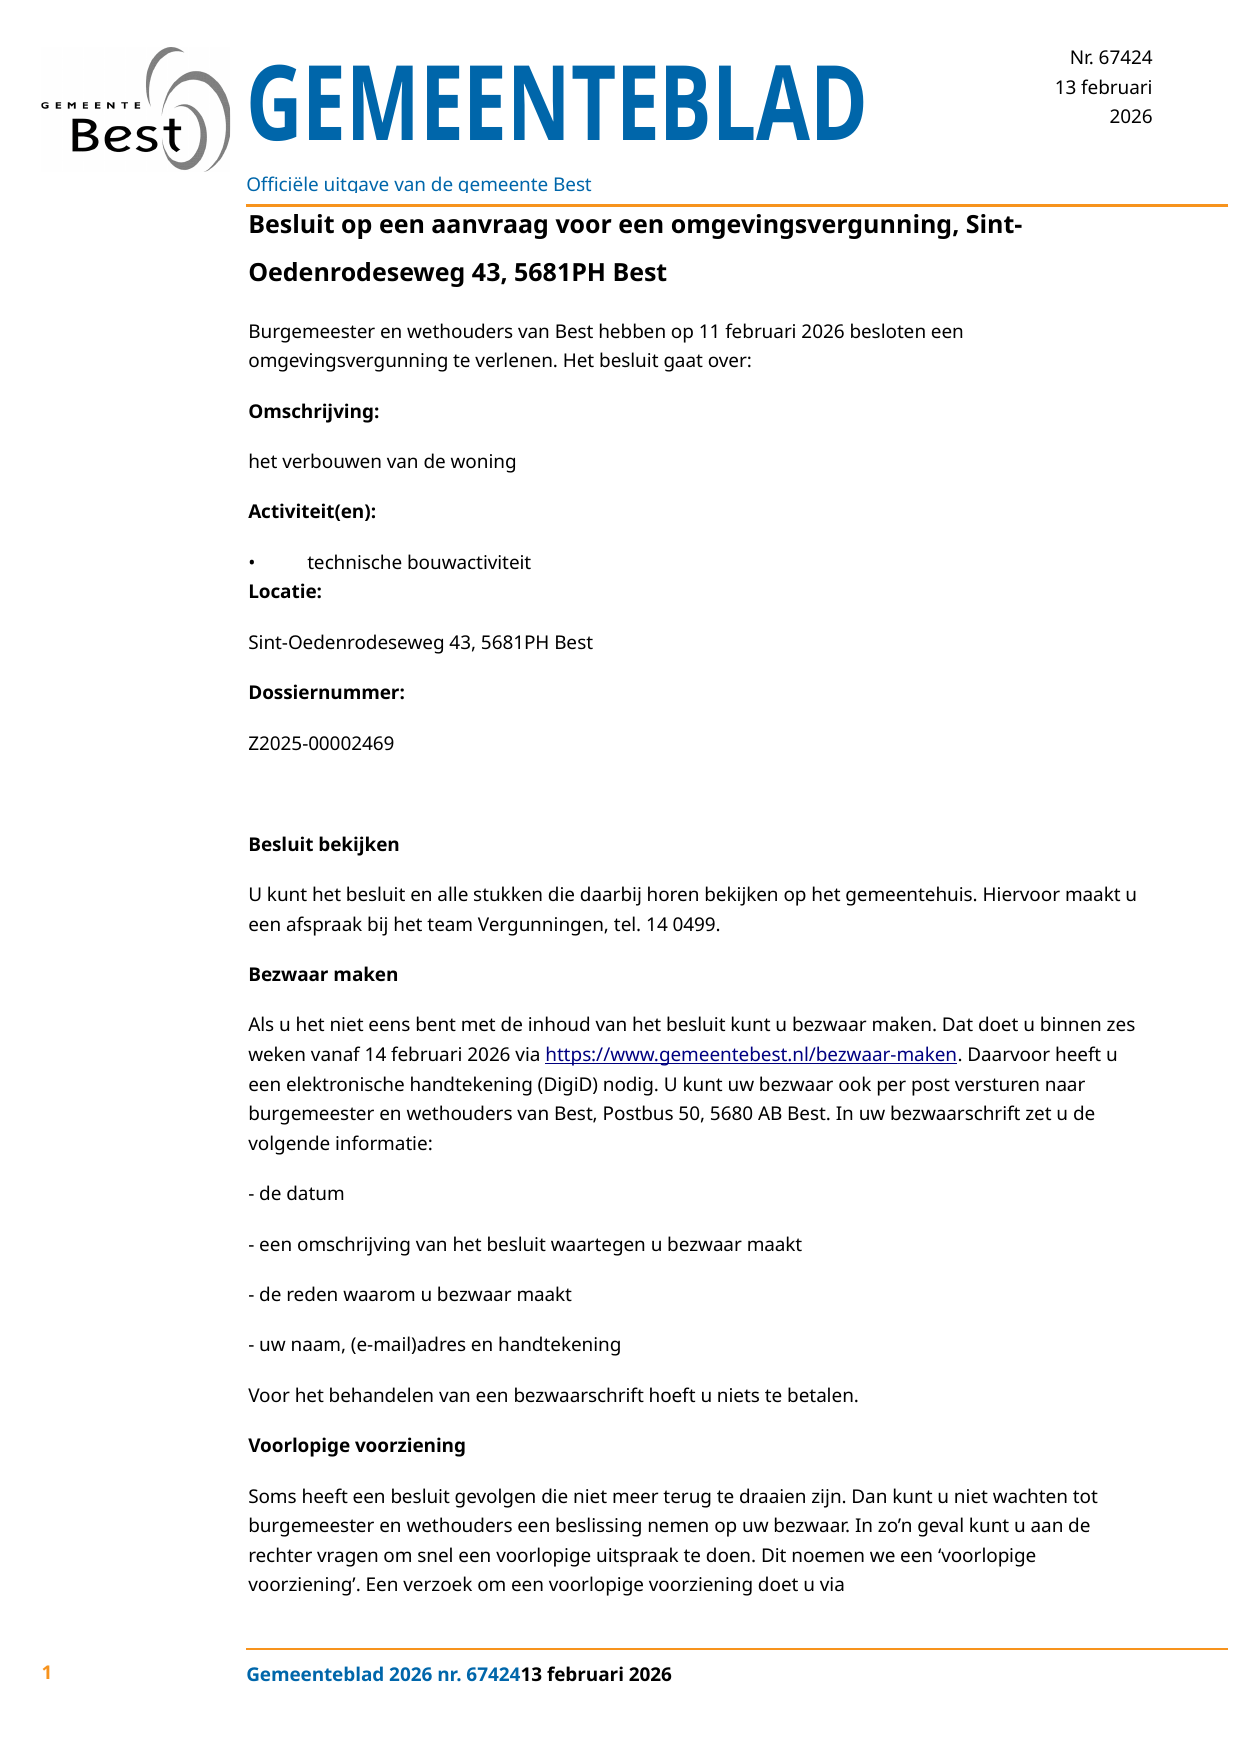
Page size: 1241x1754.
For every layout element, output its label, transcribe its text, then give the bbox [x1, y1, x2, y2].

text Besluit bekijken [248, 831, 1152, 857]
text Voorlopige voorziening [248, 1432, 1152, 1458]
text Voor het behandelen van een bezwaarschrift hoeft u niets te betalen. [248, 1382, 1152, 1408]
text het verbouwen van de woning [248, 448, 1152, 474]
text Sint-Oedenrodeseweg 43, 5681PH Best [248, 629, 1152, 655]
text Z2025-00002469 [248, 730, 1152, 756]
text Activiteit(en): [248, 499, 1152, 524]
text Locatie: [248, 579, 1152, 604]
text - uw naam, (e-mail)adres en handtekening [248, 1332, 1152, 1357]
text Bezwaar maken [248, 961, 1152, 987]
text - een omschrijving van het besluit waartegen u bezwaar maakt [248, 1231, 1152, 1257]
text - de reden waarom u bezwaar maakt [248, 1281, 1152, 1307]
picture [41, 47, 231, 172]
text Soms heeft een besluit gevolgen die niet meer terug te draaien zijn. Dan kunt u niet wachten tot burgemeester en wethouders een beslissing nemen op uw bezwaar. In zo’n geval kunt u aan de rechter vragen om snel een voorlopige uitspraak te doen. Dit noemen we een ‘voorlopige voorziening’. Een verzoek om een voorlopige voorziening doet u via [248, 1483, 1152, 1597]
text U kunt het besluit en alle stukken die daarbij horen bekijken op het gemeentehuis. Hiervoor maakt u een afspraak bij het team Vergunningen, tel. 14 0499. [248, 881, 1152, 937]
text Besluit op een aanvraag voor een omgevingsvergunning, Sint-Oedenrodeseweg 43, 5681PH Best [248, 207, 1152, 288]
text Burgemeester en wethouders van Best hebben op 11 februari 2026 besloten een omgevingsvergunning te verlenen. Het besluit gaat over: [248, 318, 1152, 373]
list technische bouwactiviteit [248, 549, 1152, 575]
text - de datum [248, 1180, 1152, 1206]
text Als u het niet eens bent met de inhoud van het besluit kunt u bezwaar maken. Dat doet u binnen zes weken vanaf 14 februari 2026 via https://www.gemeentebest.nl/bezwaar-maken. Daarvoor heeft u een elektronische handtekening (DigiD) nodig. U kunt uw bezwaar ook per post versturen naar burgemeester en wethouders van Best, Postbus 50, 5680 AB Best. In uw bezwaarschrift zet u de volgende informatie: [248, 1012, 1152, 1156]
text Omschrijving: [248, 398, 1152, 424]
text Dossiernummer: [248, 679, 1152, 705]
